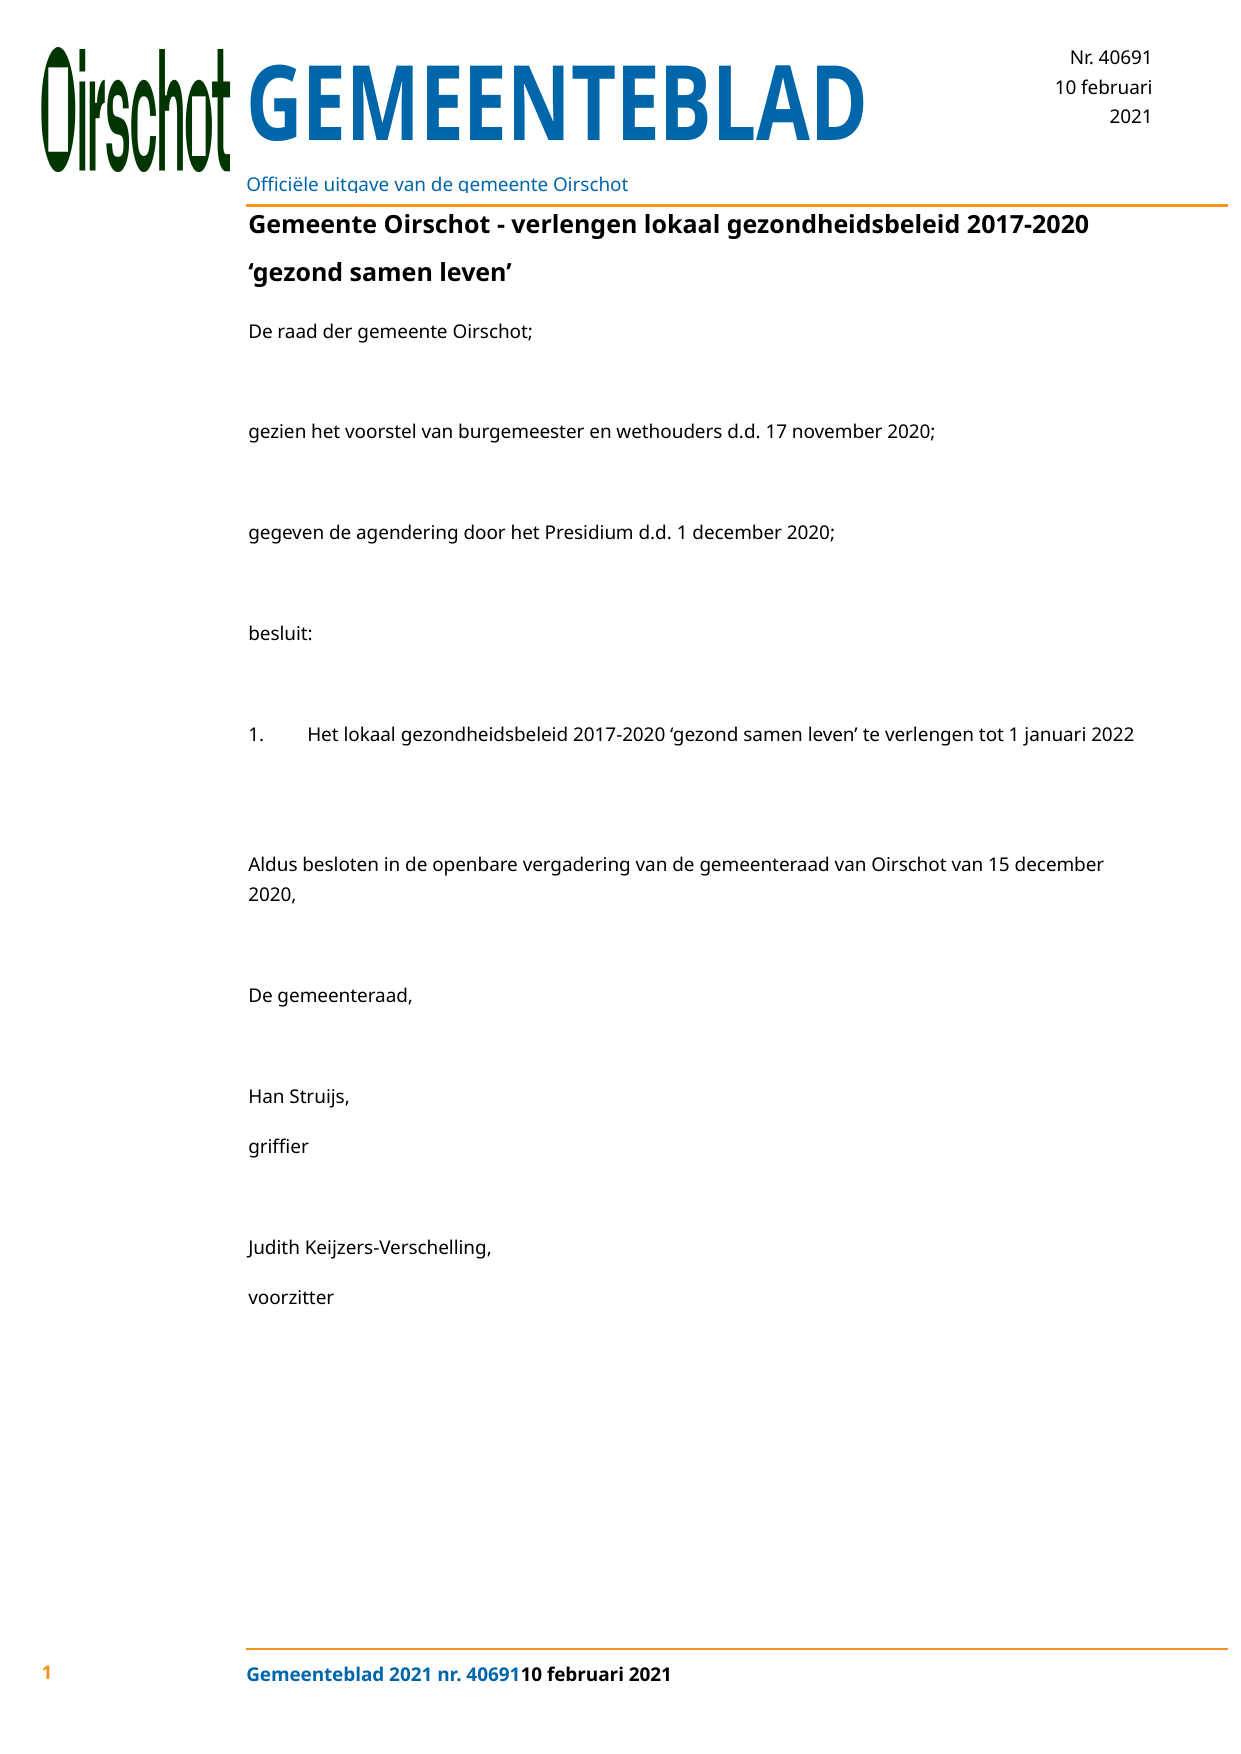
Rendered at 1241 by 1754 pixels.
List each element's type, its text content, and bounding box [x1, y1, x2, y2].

text gegeven de agendering door het Presidium d.d. 1 december 2020; [248, 519, 1152, 545]
text gezien het voorstel van burgemeester en wethouders d.d. 17 november 2020; [248, 419, 1152, 444]
text Aldus besloten in de openbare vergadering van de gemeenteraad van Oirschot van 15 december 2020, [248, 852, 1152, 907]
text besluit: [248, 620, 1152, 646]
text De raad der gemeente Oirschot; [248, 318, 1152, 344]
list Het lokaal gezondheidsbeleid 2017-2020 ‘gezond samen leven’ te verlengen tot 1 januari 2022 [248, 721, 1152, 747]
text voorzitter [248, 1284, 1152, 1310]
text Han Struijs, [248, 1083, 1152, 1109]
text Gemeente Oirschot - verlengen lokaal gezondheidsbeleid 2017-2020 ‘gezond samen leven’ [248, 207, 1152, 288]
text griffier [248, 1133, 1152, 1159]
picture [41, 47, 231, 172]
text Judith Keijzers-Verschelling, [248, 1234, 1152, 1260]
text De gemeenteraad, [248, 982, 1152, 1008]
